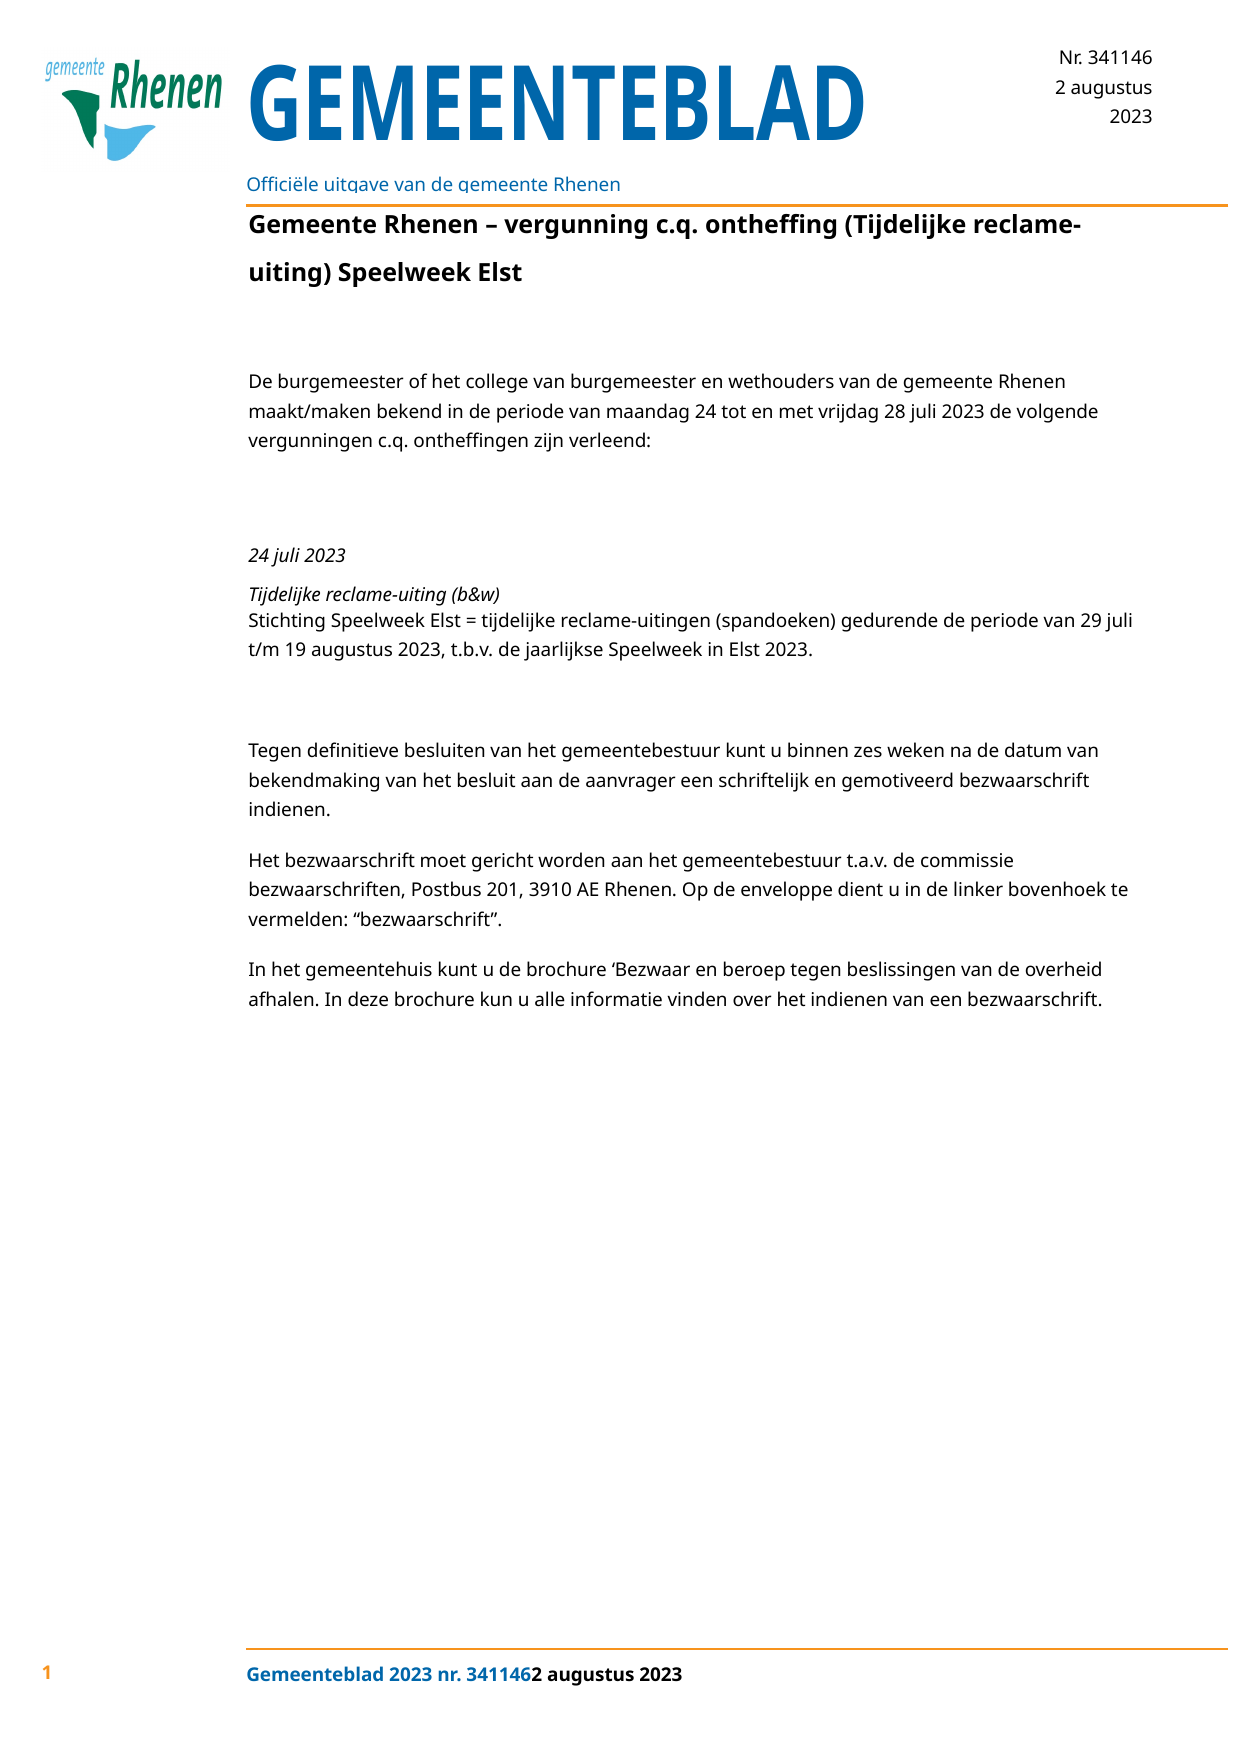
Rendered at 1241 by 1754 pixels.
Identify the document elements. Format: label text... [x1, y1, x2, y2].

text De burgemeester of het college van burgemeester en wethouders van de gemeente Rhenen maakt/maken bekend in de periode van maandag 24 tot en met vrijdag 28 juli 2023 de volgende vergunningen c.q. ontheffingen zijn verleend: [248, 368, 1152, 453]
text Gemeente Rhenen – vergunning c.q. ontheffing (Tijdelijke reclame-uiting) Speelweek Elst [248, 207, 1152, 288]
text 24 juli 2023 [248, 542, 1152, 568]
text Stichting Speelweek Elst = tijdelijke reclame-uitingen (spandoeken) gedurende de periode van 29 juli t/m 19 augustus 2023, t.b.v. de jaarlijkse Speelweek in Elst 2023. [248, 607, 1152, 662]
text Het bezwaarschrift moet gericht worden aan het gemeentebestuur t.a.v. de commissie bezwaarschriften, Postbus 201, 3910 AE Rhenen. Op de enveloppe dient u in de linker bovenhoek te vermelden: “bezwaarschrift”. [248, 847, 1152, 932]
text Tegen definitieve besluiten van het gemeentebestuur kunt u binnen zes weken na de datum van bekendmaking van het besluit aan de aanvrager een schriftelijk en gemotiveerd bezwaarschrift indienen. [248, 737, 1152, 822]
text In het gemeentehuis kunt u de brochure ‘Bezwaar en beroep tegen beslissingen van de overheid afhalen. In deze brochure kun u alle informatie vinden over het indienen van een bezwaarschrift. [248, 956, 1152, 1012]
picture [41, 47, 231, 172]
text Tijdelijke reclame-uiting (b&w) [248, 581, 1152, 607]
